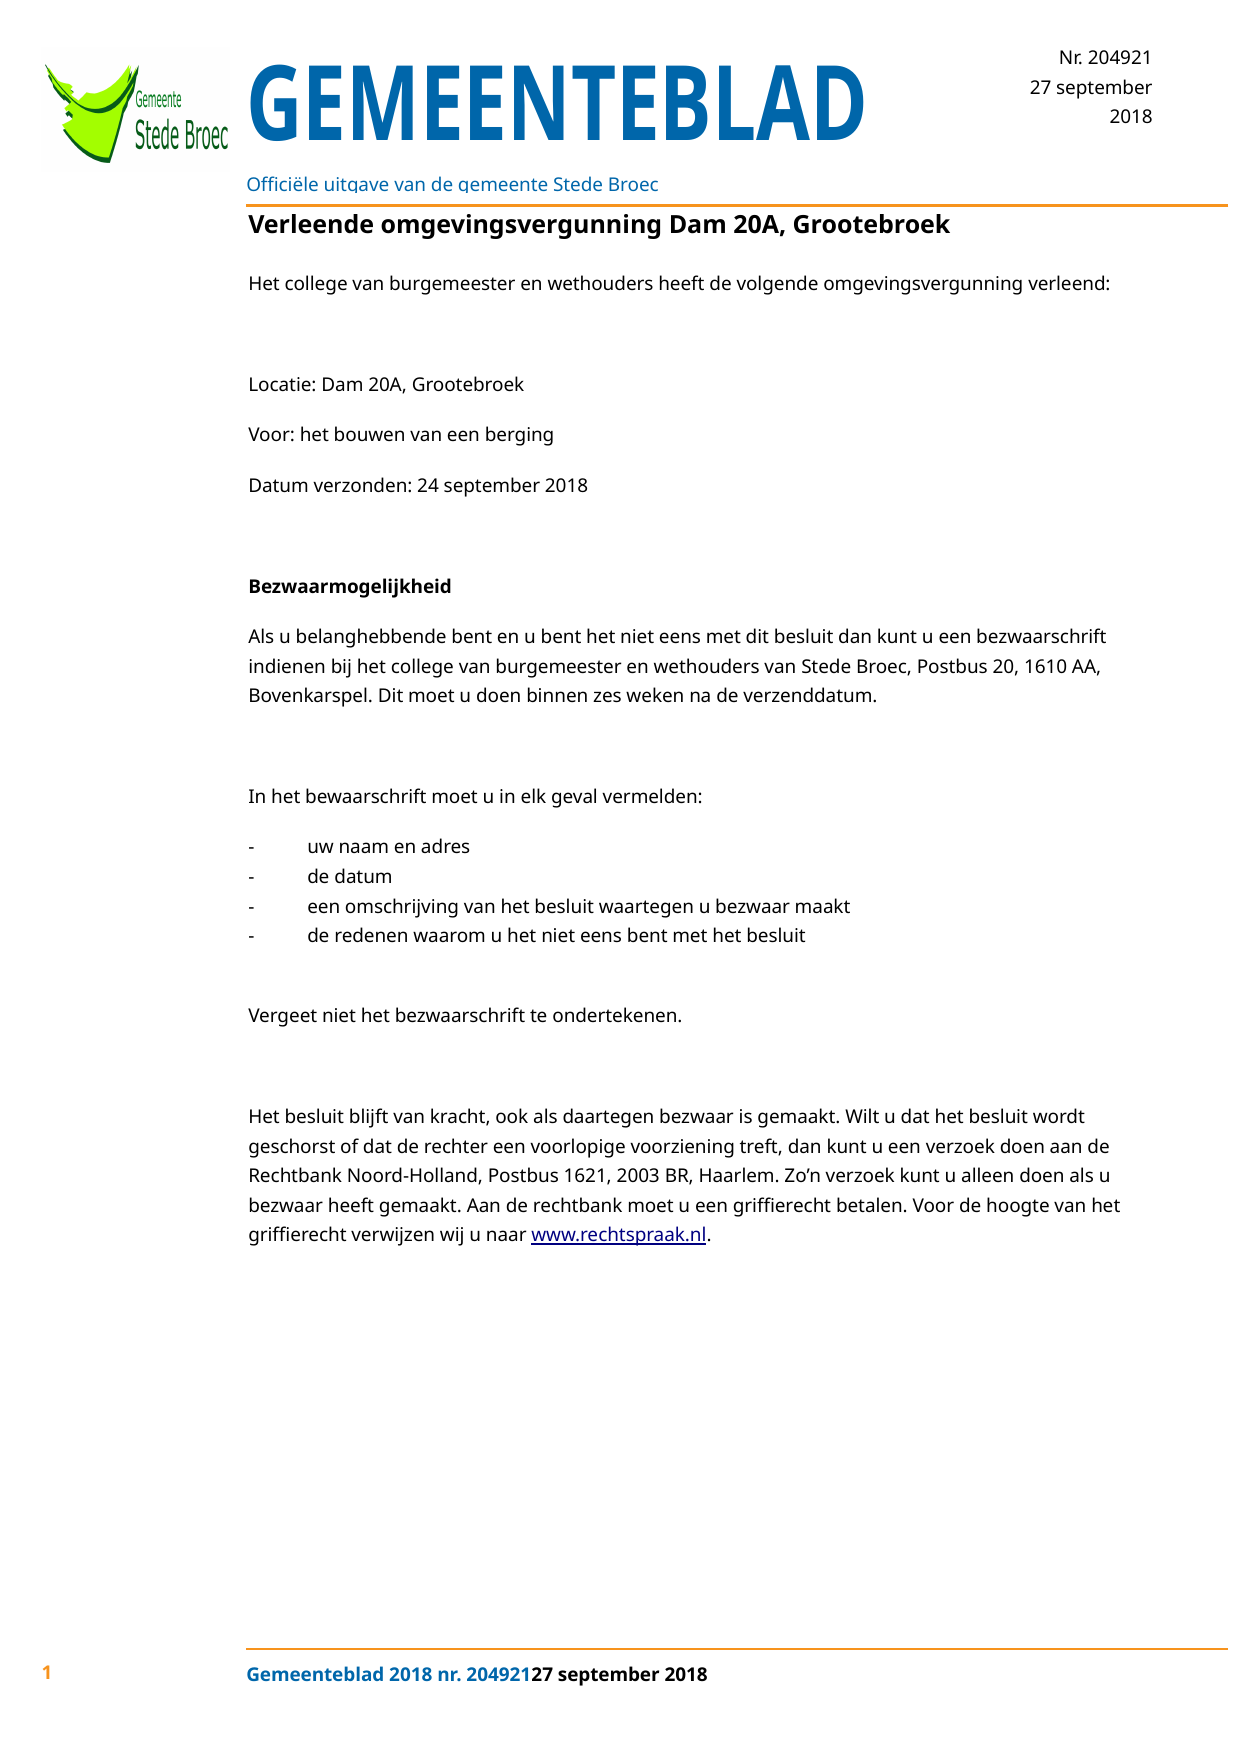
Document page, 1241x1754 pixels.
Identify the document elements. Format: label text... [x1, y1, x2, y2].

text Verleende omgevingsvergunning Dam 20A, Grootebroek [248, 207, 1152, 241]
list een omschrijving van het besluit waartegen u bezwaar maakt [248, 893, 1152, 918]
text Vergeet niet het bezwaarschrift te ondertekenen. [248, 1002, 1152, 1028]
list de datum [248, 863, 1152, 889]
text Bezwaarmogelijkheid [248, 573, 1152, 598]
text Locatie: Dam 20A, Grootebroek [248, 371, 1152, 397]
text In het bewaarschrift moet u in elk geval vermelden: [248, 783, 1152, 809]
picture [41, 47, 231, 172]
text Als u belanghebbende bent en u bent het niet eens met dit besluit dan kunt u een bezwaarschrift indienen bij het college van burgemeester en wethouders van Stede Broec, Postbus 20, 1610 AA, Bovenkarspel. Dit moet u doen binnen zes weken na de verzenddatum. [248, 623, 1152, 708]
text Datum verzonden: 24 september 2018 [248, 472, 1152, 498]
list uw naam en adres [248, 834, 1152, 859]
text Het college van burgemeester en wethouders heeft de volgende omgevingsvergunning verleend: [248, 270, 1152, 296]
text Het besluit blijft van kracht, ook als daartegen bezwaar is gemaakt. Wilt u dat het besluit wordt geschorst of dat de rechter een voorlopige voorziening treft, dan kunt u een verzoek doen aan de Rechtbank Noord-Holland, Postbus 1621, 2003 BR, Haarlem. Zo’n verzoek kunt u alleen doen als u bezwaar heeft gemaakt. Aan de rechtbank moet u een griffierecht betalen. Voor de hoogte van het griffierecht verwijzen wij u naar www.rechtspraak.nl. [248, 1103, 1152, 1247]
list de redenen waarom u het niet eens bent met het besluit [248, 922, 1152, 948]
text Voor: het bouwen van een berging [248, 422, 1152, 447]
